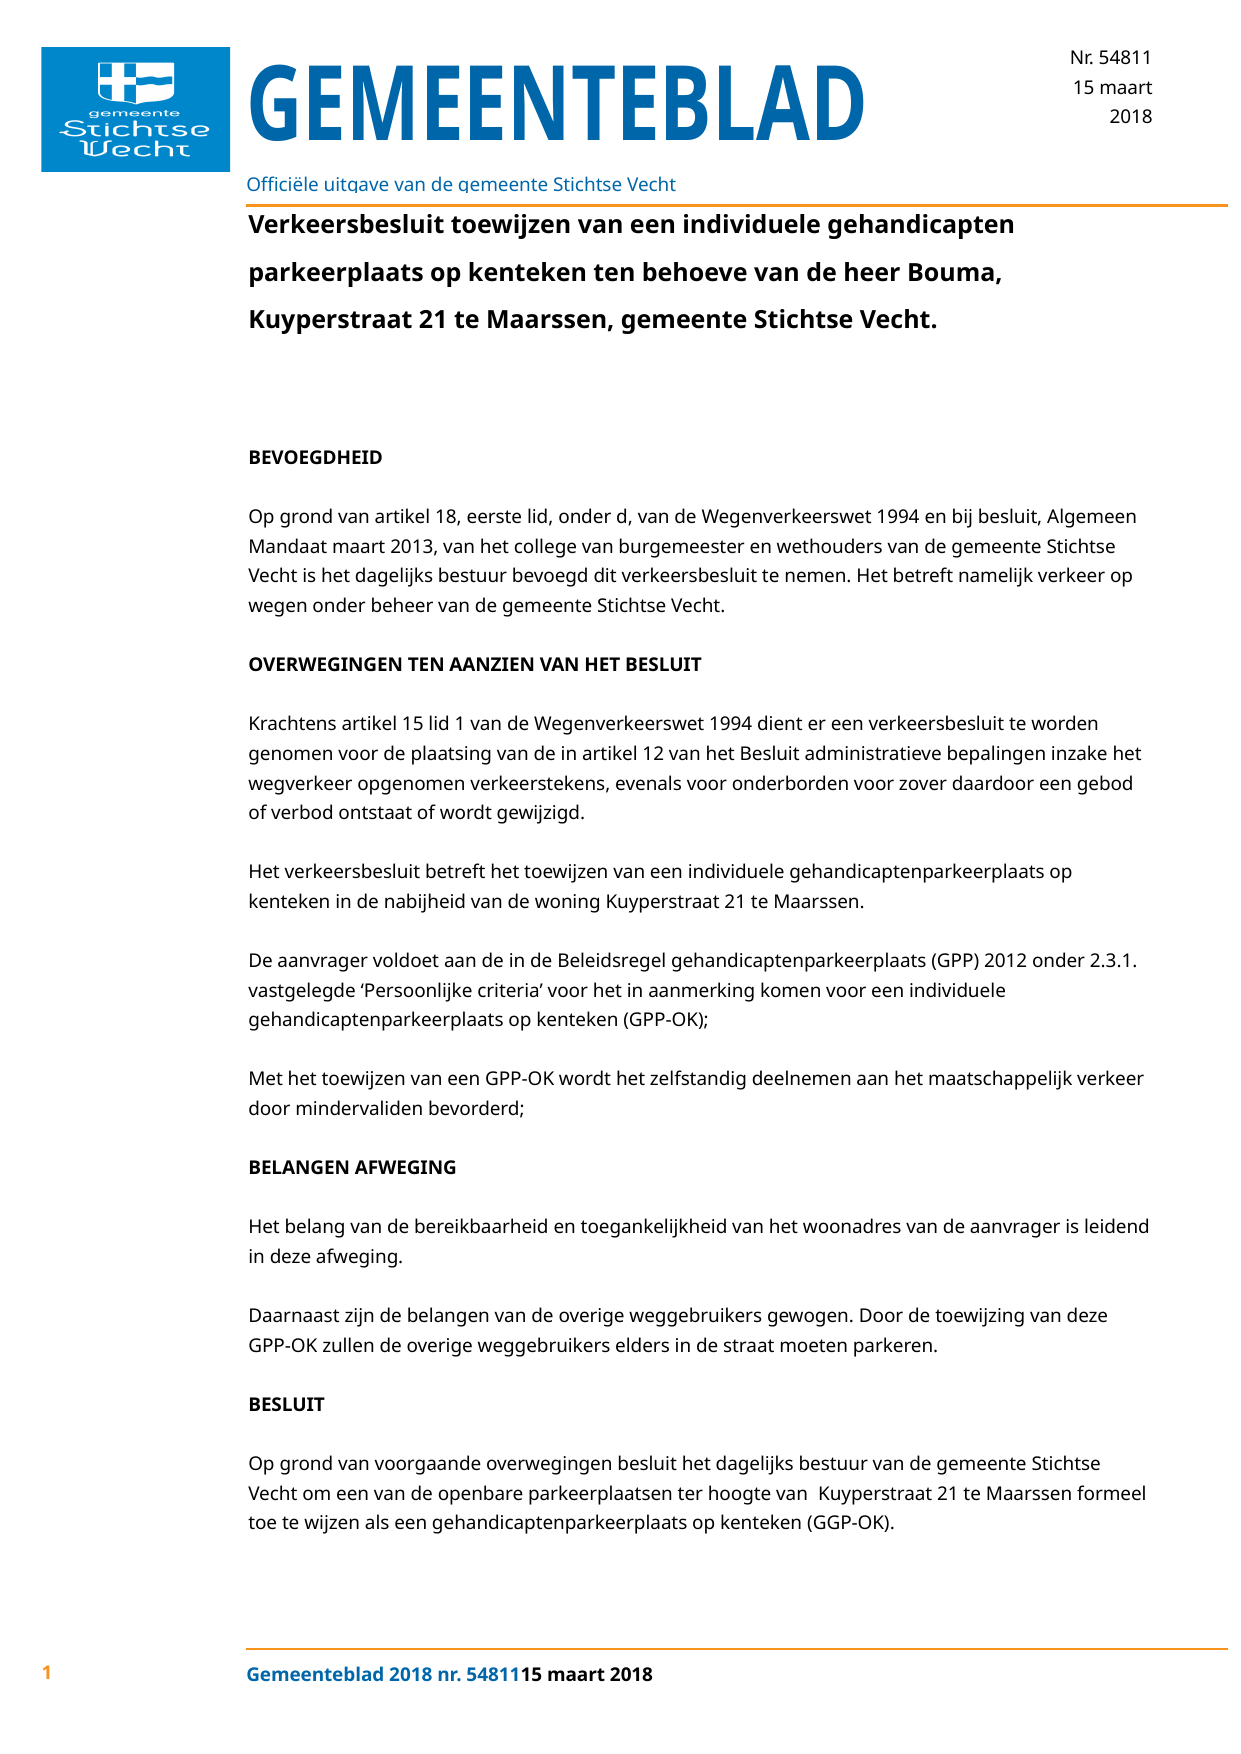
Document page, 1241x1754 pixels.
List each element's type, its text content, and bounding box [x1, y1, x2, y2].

picture [99, 63, 135, 101]
text Daarnaast zijn de belangen van de overige weggebruikers gewogen. Door de toewijzing van deze GPP-OK zullen de overige weggebruikers elders in de straat moeten parkeren. [248, 1302, 1152, 1358]
text BEVOEGDHEID [248, 444, 1152, 470]
text Met het toewijzen van een GPP-OK wordt het zelfstandig deelnemen aan het maatschappelijk verkeer door mindervaliden bevorderd; [248, 1066, 1152, 1121]
text De aanvrager voldoet aan de in de Beleidsregel gehandicaptenparkeerplaats (GPP) 2012 onder 2.3.1. vastgelegde ‘Persoonlijke criteria’ voor het in aanmerking komen voor een individuele gehandicaptenparkeerplaats op kenteken (GPP-OK); [248, 947, 1152, 1032]
text BESLUIT [248, 1391, 1152, 1417]
text Op grond van voorgaande overwegingen besluit het dagelijks bestuur van de gemeente Stichtse Vecht om een van de openbare parkeerplaatsen ter hoogte van Kuyperstraat 21 te Maarssen formeel toe te wijzen als een gehandicaptenparkeerplaats op kenteken (GGP-OK). [248, 1450, 1152, 1535]
picture [137, 63, 174, 103]
text BELANGEN AFWEGING [248, 1154, 1152, 1180]
text OVERWEGINGEN TEN AANZIEN VAN HET BESLUIT [248, 651, 1152, 677]
text Op grond van artikel 18, eerste lid, onder d, van de Wegenverkeerswet 1994 en bij besluit, Algemeen Mandaat maart 2013, van het college van burgemeester en wethouders van de gemeente Stichtse Vecht is het dagelijks bestuur bevoegd dit verkeersbesluit te nemen. Het betreft namelijk verkeer op wegen onder beheer van de gemeente Stichtse Vecht. [248, 503, 1152, 618]
text Krachtens artikel 15 lid 1 van de Wegenverkeerswet 1994 dient er een verkeersbesluit te worden genomen voor de plaatsing van de in artikel 12 van het Besluit administratieve bepalingen inzake het wegverkeer opgenomen verkeerstekens, evenals voor onderborden voor zover daardoor een gebod of verbod ontstaat of wordt gewijzigd. [248, 711, 1152, 825]
text Verkeersbesluit toewijzen van een individuele gehandicapten parkeerplaats op kenteken ten behoeve van de heer Bouma, Kuyperstraat 21 te Maarssen, gemeente Stichtse Vecht. [248, 207, 1152, 336]
text Het verkeersbesluit betreft het toewijzen van een individuele gehandicaptenparkeerplaats op kenteken in de nabijheid van de woning Kuyperstraat 21 te Maarssen. [248, 858, 1152, 914]
text Het belang van de bereikbaarheid en toegankelijkheid van het woonadres van de aanvrager is leidend in deze afweging. [248, 1213, 1152, 1269]
